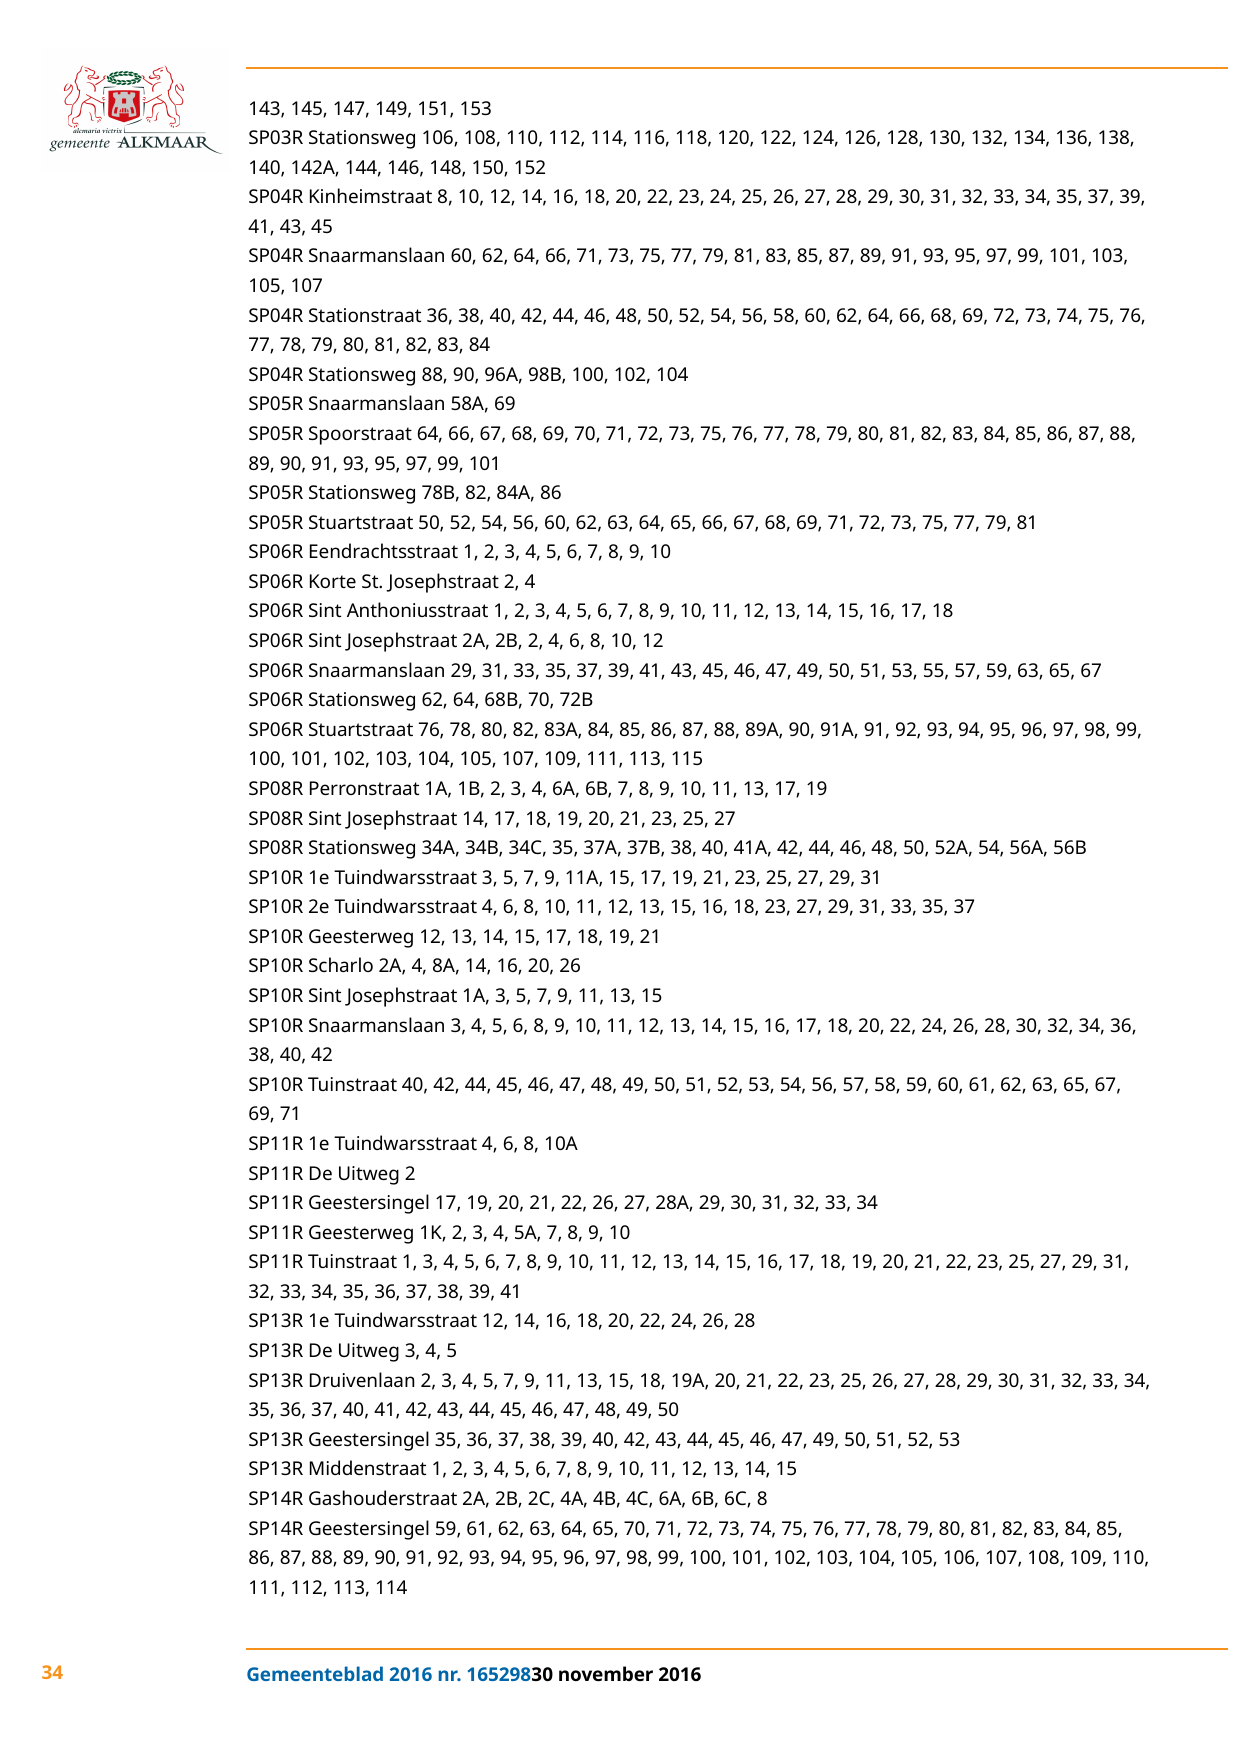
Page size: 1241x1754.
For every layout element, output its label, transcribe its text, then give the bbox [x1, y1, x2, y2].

text SP13R Middenstraat 1, 2, 3, 4, 5, 6, 7, 8, 9, 10, 11, 12, 13, 14, 15 [248, 1456, 1152, 1481]
text SP08R Stationsweg 34A, 34B, 34C, 35, 37A, 37B, 38, 40, 41A, 42, 44, 46, 48, 50, 52A, 54, 56A, 56B [248, 834, 1152, 860]
text SP10R Geesterweg 12, 13, 14, 15, 17, 18, 19, 21 [248, 923, 1152, 949]
text SP06R Stuartstraat 76, 78, 80, 82, 83A, 84, 85, 86, 87, 88, 89A, 90, 91A, 91, 92, 93, 94, 95, 96, 97, 98, 99, 100, 101, 102, 103, 104, 105, 107, 109, 111, 113, 115 [248, 716, 1152, 771]
text SP14R Gashouderstraat 2A, 2B, 2C, 4A, 4B, 4C, 6A, 6B, 6C, 8 [248, 1485, 1152, 1511]
text SP08R Perronstraat 1A, 1B, 2, 3, 4, 6A, 6B, 7, 8, 9, 10, 11, 13, 17, 19 [248, 775, 1152, 801]
text SP04R Stationsweg 88, 90, 96A, 98B, 100, 102, 104 [248, 361, 1152, 387]
text SP06R Sint Anthoniusstraat 1, 2, 3, 4, 5, 6, 7, 8, 9, 10, 11, 12, 13, 14, 15, 16, 17, 18 [248, 598, 1152, 623]
text SP05R Stationsweg 78B, 82, 84A, 86 [248, 479, 1152, 505]
text SP05R Stuartstraat 50, 52, 54, 56, 60, 62, 63, 64, 65, 66, 67, 68, 69, 71, 72, 73, 75, 77, 79, 81 [248, 509, 1152, 535]
text SP11R De Uitweg 2 [248, 1160, 1152, 1186]
text SP06R Snaarmanslaan 29, 31, 33, 35, 37, 39, 41, 43, 45, 46, 47, 49, 50, 51, 53, 55, 57, 59, 63, 65, 67 [248, 657, 1152, 683]
text SP10R Scharlo 2A, 4, 8A, 14, 16, 20, 26 [248, 953, 1152, 978]
text SP11R 1e Tuindwarsstraat 4, 6, 8, 10A [248, 1130, 1152, 1156]
text SP04R Stationstraat 36, 38, 40, 42, 44, 46, 48, 50, 52, 54, 56, 58, 60, 62, 64, 66, 68, 69, 72, 73, 74, 75, 76, 77, 78, 79, 80, 81, 82, 83, 84 [248, 302, 1152, 357]
text SP10R Tuinstraat 40, 42, 44, 45, 46, 47, 48, 49, 50, 51, 52, 53, 54, 56, 57, 58, 59, 60, 61, 62, 63, 65, 67, 69, 71 [248, 1071, 1152, 1126]
text SP04R Kinheimstraat 8, 10, 12, 14, 16, 18, 20, 22, 23, 24, 25, 26, 27, 28, 29, 30, 31, 32, 33, 34, 35, 37, 39, 41, 43, 45 [248, 183, 1152, 239]
text SP03R Stationsweg 106, 108, 110, 112, 114, 116, 118, 120, 122, 124, 126, 128, 130, 132, 134, 136, 138, 140, 142A, 144, 146, 148, 150, 152 [248, 124, 1152, 180]
text SP13R 1e Tuindwarsstraat 12, 14, 16, 18, 20, 22, 24, 26, 28 [248, 1308, 1152, 1333]
picture [41, 47, 231, 172]
text SP04R Snaarmanslaan 60, 62, 64, 66, 71, 73, 75, 77, 79, 81, 83, 85, 87, 89, 91, 93, 95, 97, 99, 101, 103, 105, 107 [248, 243, 1152, 298]
text SP13R De Uitweg 3, 4, 5 [248, 1337, 1152, 1363]
text SP10R 2e Tuindwarsstraat 4, 6, 8, 10, 11, 12, 13, 15, 16, 18, 23, 27, 29, 31, 33, 35, 37 [248, 893, 1152, 919]
text SP06R Sint Josephstraat 2A, 2B, 2, 4, 6, 8, 10, 12 [248, 627, 1152, 653]
text SP13R Druivenlaan 2, 3, 4, 5, 7, 9, 11, 13, 15, 18, 19A, 20, 21, 22, 23, 25, 26, 27, 28, 29, 30, 31, 32, 33, 34, 35, 36, 37, 40, 41, 42, 43, 44, 45, 46, 47, 48, 49, 50 [248, 1367, 1152, 1422]
text SP06R Stationsweg 62, 64, 68B, 70, 72B [248, 686, 1152, 712]
text SP11R Geestersingel 17, 19, 20, 21, 22, 26, 27, 28A, 29, 30, 31, 32, 33, 34 [248, 1189, 1152, 1215]
text SP08R Sint Josephstraat 14, 17, 18, 19, 20, 21, 23, 25, 27 [248, 805, 1152, 831]
text SP10R Snaarmanslaan 3, 4, 5, 6, 8, 9, 10, 11, 12, 13, 14, 15, 16, 17, 18, 20, 22, 24, 26, 28, 30, 32, 34, 36, 38, 40, 42 [248, 1012, 1152, 1067]
text SP10R Sint Josephstraat 1A, 3, 5, 7, 9, 11, 13, 15 [248, 982, 1152, 1008]
text SP10R 1e Tuindwarsstraat 3, 5, 7, 9, 11A, 15, 17, 19, 21, 23, 25, 27, 29, 31 [248, 864, 1152, 890]
text 143, 145, 147, 149, 151, 153 [248, 95, 1152, 121]
text SP06R Eendrachtsstraat 1, 2, 3, 4, 5, 6, 7, 8, 9, 10 [248, 538, 1152, 564]
text SP05R Spoorstraat 64, 66, 67, 68, 69, 70, 71, 72, 73, 75, 76, 77, 78, 79, 80, 81, 82, 83, 84, 85, 86, 87, 88, 89, 90, 91, 93, 95, 97, 99, 101 [248, 420, 1152, 476]
text SP05R Snaarmanslaan 58A, 69 [248, 391, 1152, 416]
text SP11R Tuinstraat 1, 3, 4, 5, 6, 7, 8, 9, 10, 11, 12, 13, 14, 15, 16, 17, 18, 19, 20, 21, 22, 23, 25, 27, 29, 31, 32, 33, 34, 35, 36, 37, 38, 39, 41 [248, 1248, 1152, 1304]
text SP06R Korte St. Josephstraat 2, 4 [248, 568, 1152, 594]
text SP14R Geestersingel 59, 61, 62, 63, 64, 65, 70, 71, 72, 73, 74, 75, 76, 77, 78, 79, 80, 81, 82, 83, 84, 85, 86, 87, 88, 89, 90, 91, 92, 93, 94, 95, 96, 97, 98, 99, 100, 101, 102, 103, 104, 105, 106, 107, 108, 109, 110, 111, 112, 113, 114 [248, 1515, 1152, 1600]
text SP11R Geesterweg 1K, 2, 3, 4, 5A, 7, 8, 9, 10 [248, 1219, 1152, 1245]
text SP13R Geestersingel 35, 36, 37, 38, 39, 40, 42, 43, 44, 45, 46, 47, 49, 50, 51, 52, 53 [248, 1426, 1152, 1452]
